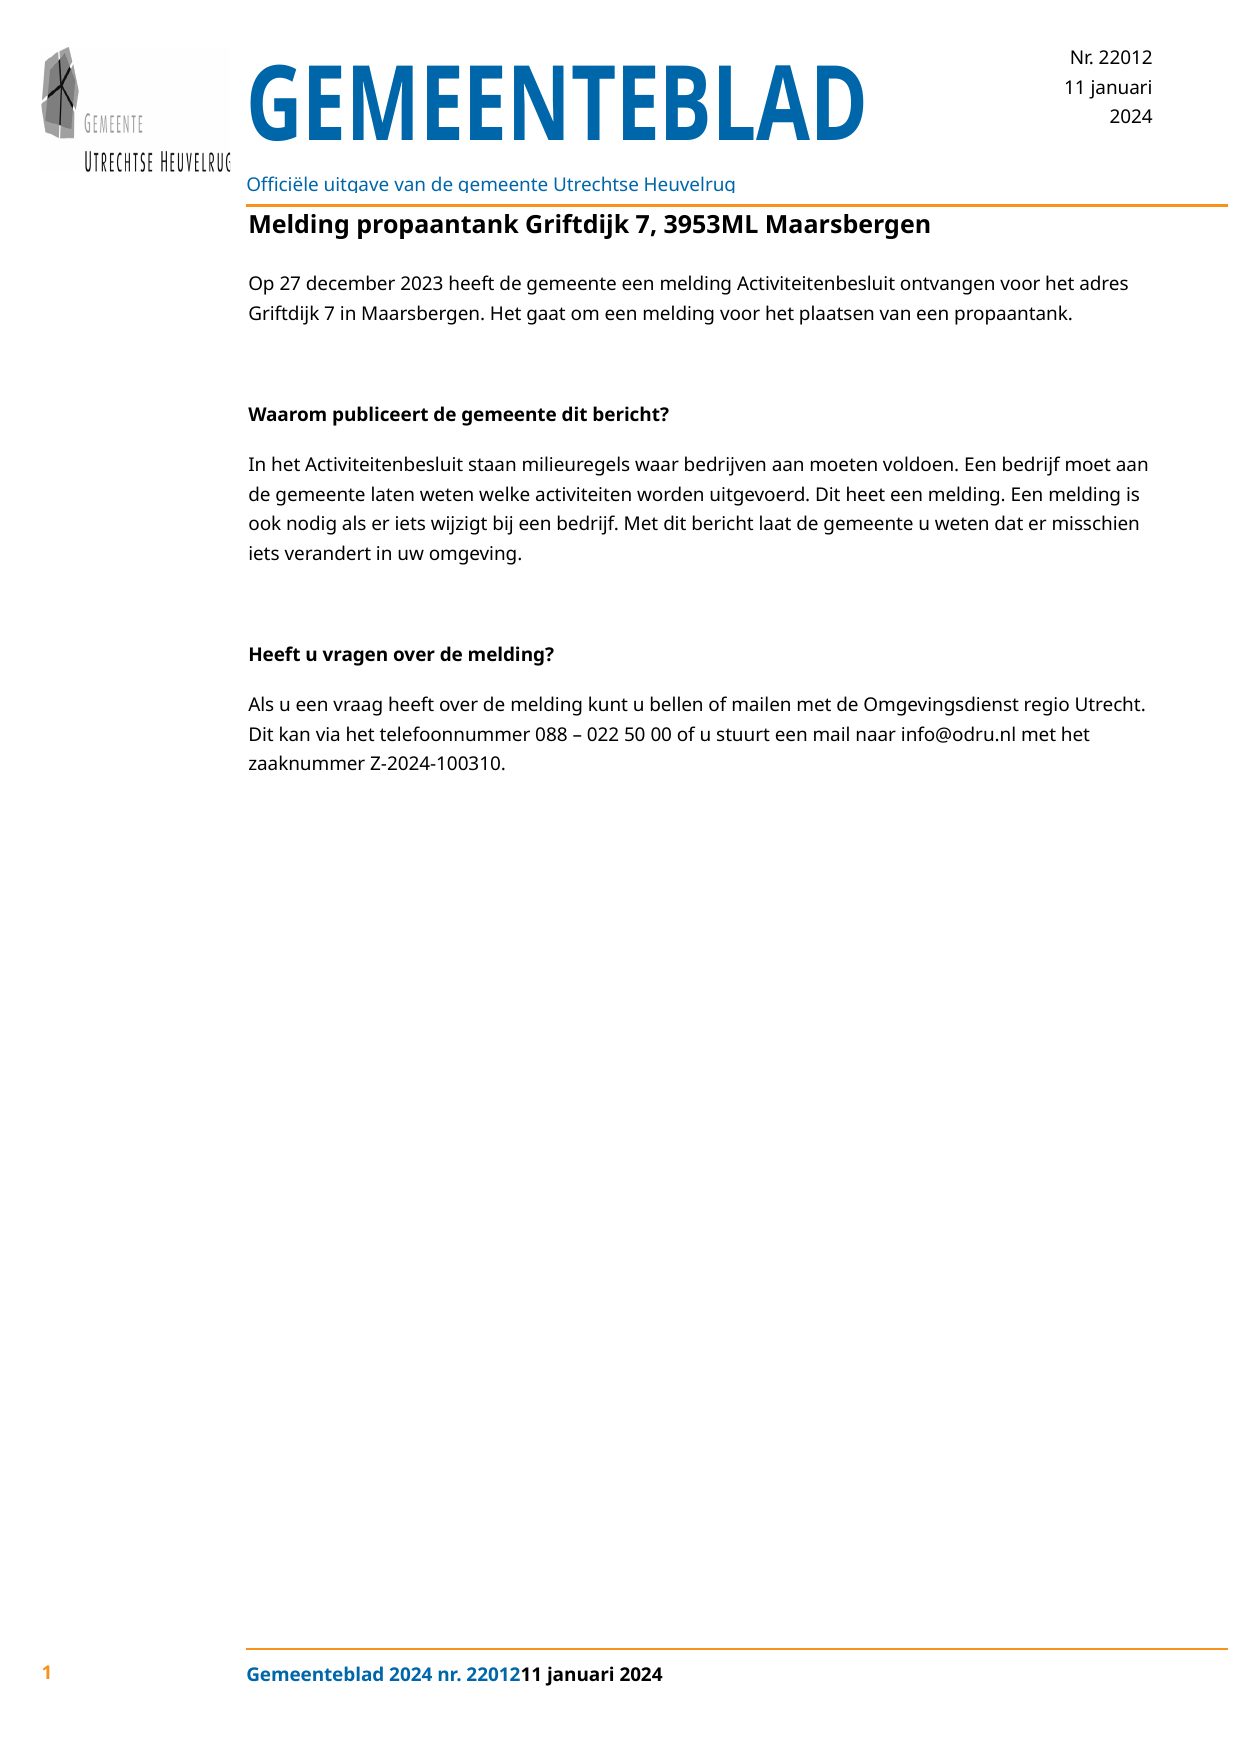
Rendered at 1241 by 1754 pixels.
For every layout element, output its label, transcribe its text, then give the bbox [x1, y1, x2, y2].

text Heeft u vragen over de melding? [248, 641, 1152, 666]
text Op 27 december 2023 heeft de gemeente een melding Activiteitenbesluit ontvangen voor het adres Griftdijk 7 in Maarsbergen. Het gaat om een melding voor het plaatsen van een propaantank. [248, 270, 1152, 326]
text Als u een vraag heeft over de melding kunt u bellen of mailen met de Omgevingsdienst regio Utrecht. Dit kan via het telefoonnummer 088 – 022 50 00 of u stuurt een mail naar info@odru.nl met het zaaknummer Z-2024-100310. [248, 691, 1152, 776]
text Melding propaantank Griftdijk 7, 3953ML Maarsbergen [248, 207, 1152, 241]
text Waarom publiceert de gemeente dit bericht? [248, 401, 1152, 426]
text In het Activiteitenbesluit staan milieuregels waar bedrijven aan moeten voldoen. Een bedrijf moet aan de gemeente laten weten welke activiteiten worden uitgevoerd. Dit heet een melding. Een melding is ook nodig als er iets wijzigt bij een bedrijf. Met dit bericht laat de gemeente u weten dat er misschien iets verandert in uw omgeving. [248, 451, 1152, 566]
picture [41, 47, 231, 172]
